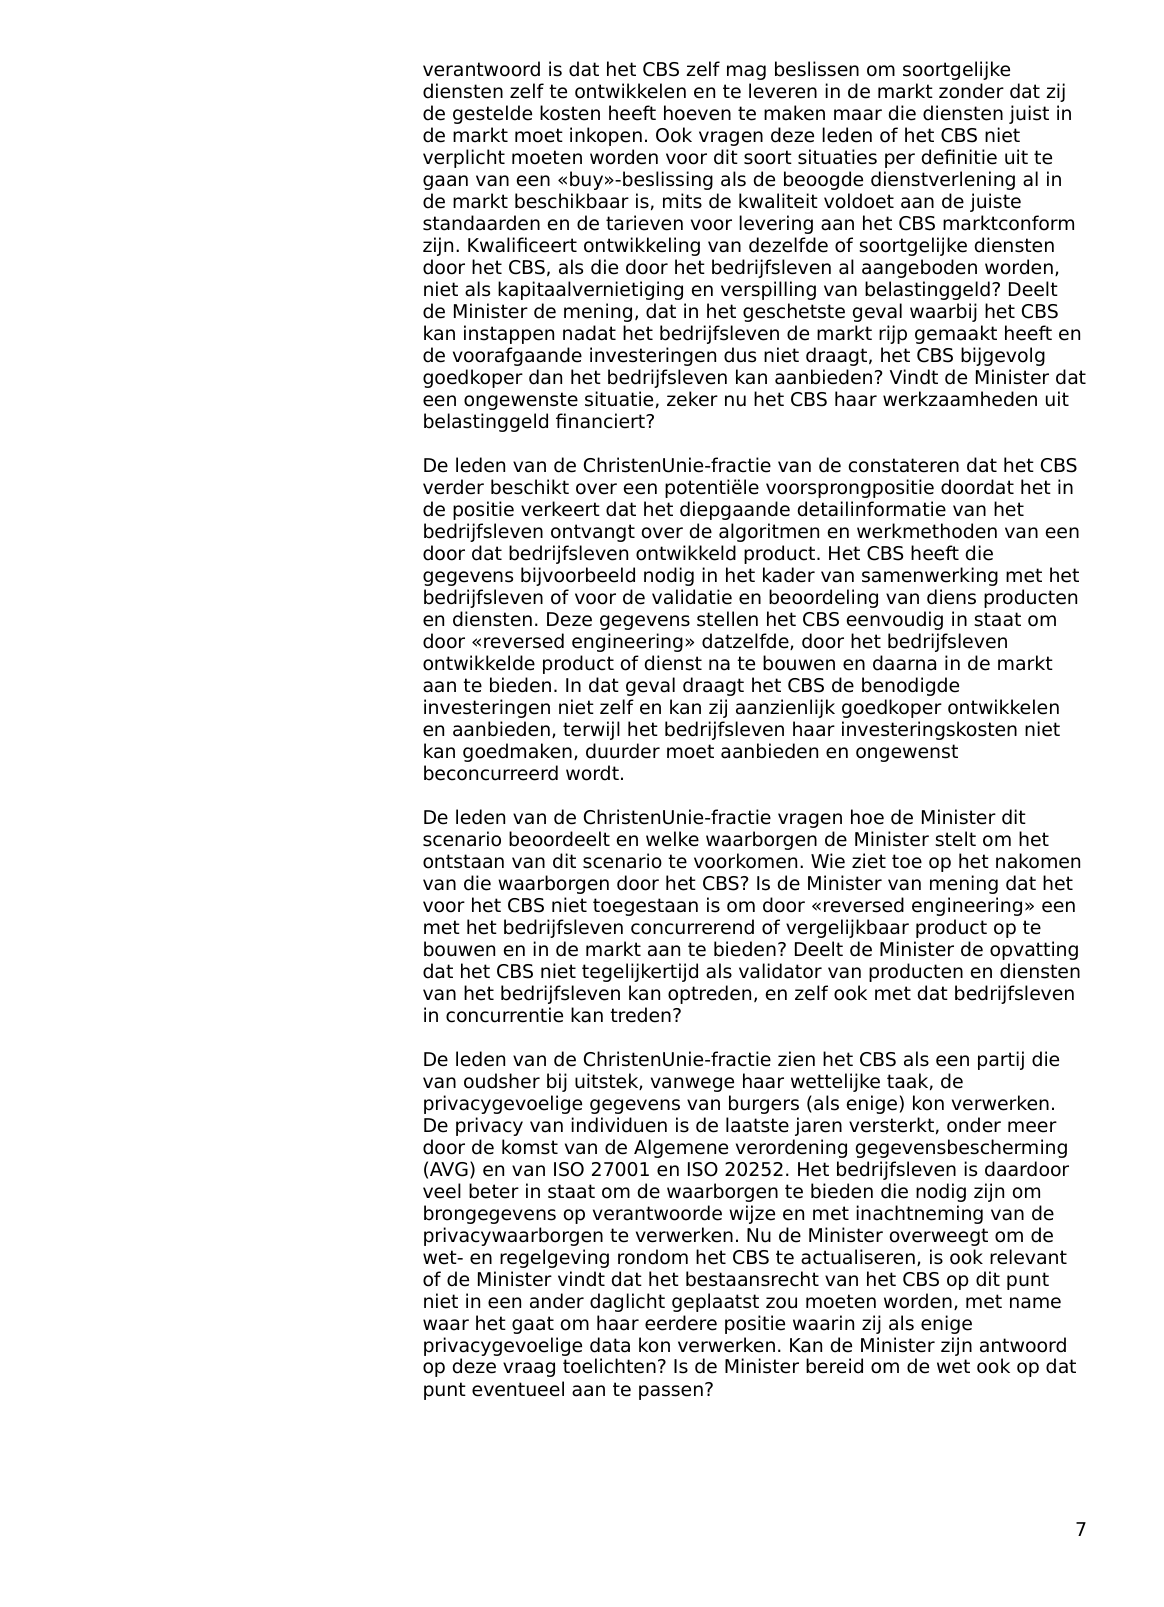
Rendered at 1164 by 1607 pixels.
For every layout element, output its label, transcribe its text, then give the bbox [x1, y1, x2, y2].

text De leden van de ChristenUnie-fractie zien het CBS als een partij die van oudsher bij uitstek, vanwege haar wettelijke taak, de privacygevoelige gegevens van burgers (als enige) kon verwerken. De privacy van individuen is de laatste jaren versterkt, onder meer door de komst van de Algemene verordening gegevensbescherming (AVG) en van ISO 27001 en ISO 20252. Het bedrijfsleven is daardoor veel beter in staat om de waarborgen te bieden die nodig zijn om brongegevens op verantwoorde wijze en met inachtneming van de privacywaarborgen te verwerken. Nu de Minister overweegt om de wet- en regelgeving rondom het CBS te actualiseren, is ook relevant of de Minister vindt dat het bestaansrecht van het CBS op dit punt niet in een ander daglicht geplaatst zou moeten worden, met name waar het gaat om haar eerdere positie waarin zij als enige privacygevoelige data kon verwerken. Kan de Minister zijn antwoord op deze vraag toelichten? Is de Minister bereid om de wet ook op dat punt eventueel aan te passen? [422, 1049, 1087, 1400]
text De leden van de ChristenUnie-fractie van de constateren dat het CBS verder beschikt over een potentiële voorsprongpositie doordat het in de positie verkeert dat het diepgaande detailinformatie van het bedrijfsleven ontvangt over de algoritmen en werkmethoden van een door dat bedrijfsleven ontwikkeld product. Het CBS heeft die gegevens bijvoorbeeld nodig in het kader van samenwerking met het bedrijfsleven of voor de validatie en beoordeling van diens producten en diensten. Deze gegevens stellen het CBS eenvoudig in staat om door «reversed engineering» datzelfde, door het bedrijfsleven ontwikkelde product of dienst na te bouwen en daarna in de markt aan te bieden. In dat geval draagt het CBS de benodigde investeringen niet zelf en kan zij aanzienlijk goedkoper ontwikkelen en aanbieden, terwijl het bedrijfsleven haar investeringskosten niet kan goedmaken, duurder moet aanbieden en ongewenst beconcurreerd wordt. [422, 455, 1087, 784]
text verantwoord is dat het CBS zelf mag beslissen om soortgelijke diensten zelf te ontwikkelen en te leveren in de markt zonder dat zij de gestelde kosten heeft hoeven te maken maar die diensten juist in de markt moet inkopen. Ook vragen deze leden of het CBS niet verplicht moeten worden voor dit soort situaties per definitie uit te gaan van een «buy»-beslissing als de beoogde dienstverlening al in de markt beschikbaar is, mits de kwaliteit voldoet aan de juiste standaarden en de tarieven voor levering aan het CBS marktconform zijn. Kwalificeert ontwikkeling van dezelfde of soortgelijke diensten door het CBS, als die door het bedrijfsleven al aangeboden worden, niet als kapitaalvernietiging en verspilling van belastinggeld? Deelt de Minister de mening, dat in het geschetste geval waarbij het CBS kan instappen nadat het bedrijfsleven de markt rijp gemaakt heeft en de voorafgaande investeringen dus niet draagt, het CBS bijgevolg goedkoper dan het bedrijfsleven kan aanbieden? Vindt de Minister dat een ongewenste situatie, zeker nu het CBS haar werkzaamheden uit belastinggeld financiert? [422, 59, 1087, 433]
text De leden van de ChristenUnie-fractie vragen hoe de Minister dit scenario beoordeelt en welke waarborgen de Minister stelt om het ontstaan van dit scenario te voorkomen. Wie ziet toe op het nakomen van die waarborgen door het CBS? Is de Minister van mening dat het voor het CBS niet toegestaan is om door «reversed engineering» een met het bedrijfsleven concurrerend of vergelijkbaar product op te bouwen en in de markt aan te bieden? Deelt de Minister de opvatting dat het CBS niet tegelijkertijd als validator van producten en diensten van het bedrijfsleven kan optreden, en zelf ook met dat bedrijfsleven in concurrentie kan treden? [422, 807, 1087, 1027]
